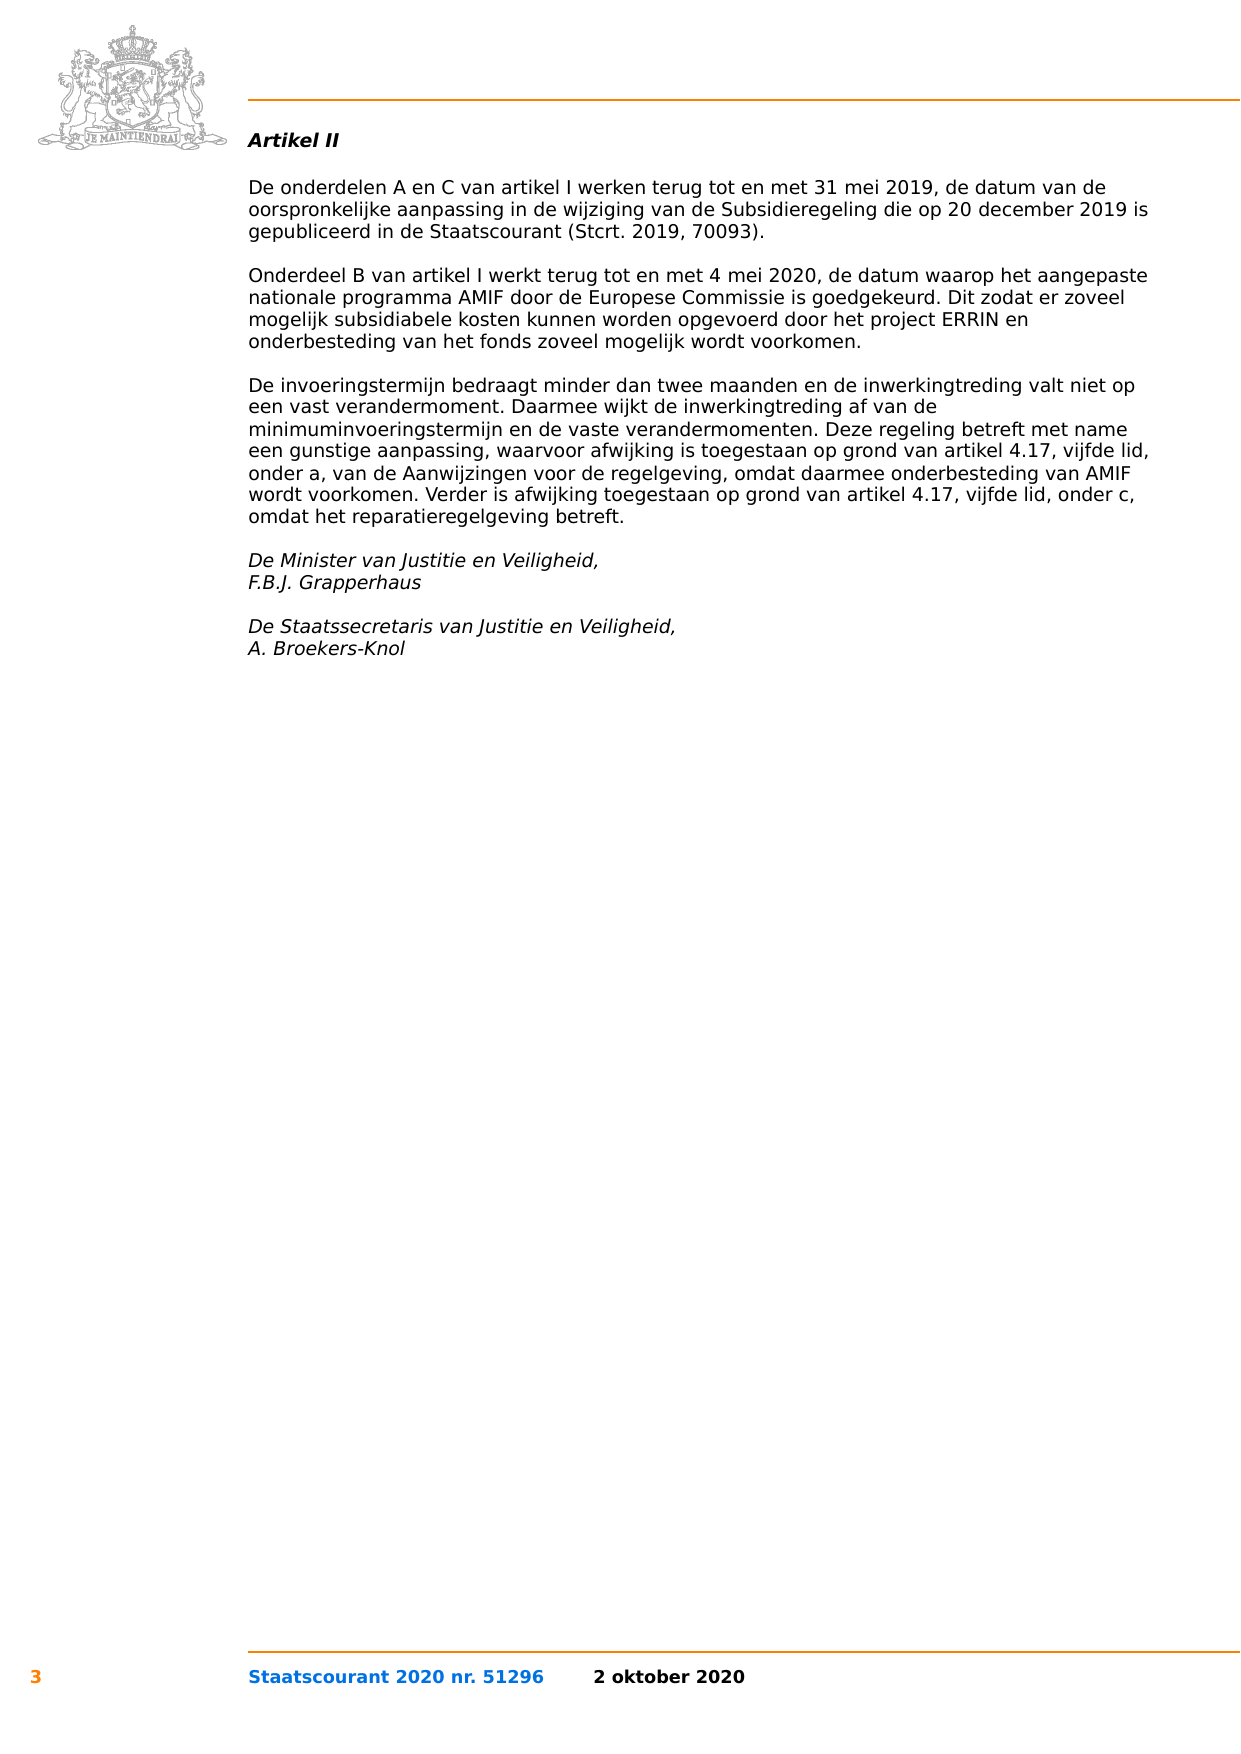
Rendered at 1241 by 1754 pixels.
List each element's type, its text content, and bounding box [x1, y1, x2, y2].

text De Minister van Justitie en Veiligheid, F.B.J. Grapperhaus [248, 550, 1163, 594]
subtitle Artikel II [248, 130, 1163, 152]
picture [38, 25, 227, 150]
text Onderdeel B van artikel I werkt terug tot en met 4 mei 2020, de datum waarop het aangepaste nationale programma AMIF door de Europese Commissie is goedgekeurd. Dit zodat er zoveel mogelijk subsidiabele kosten kunnen worden opgevoerd door het project ERRIN en onderbesteding van het fonds zoveel mogelijk wordt voorkomen. [248, 265, 1163, 353]
text De invoeringstermijn bedraagt minder dan twee maanden en de inwerkingtreding valt niet op een vast verandermoment. Daarmee wijkt de inwerkingtreding af van de minimuminvoeringstermijn en de vaste verandermomenten. Deze regeling betreft met name een gunstige aanpassing, waarvoor afwijking is toegestaan op grond van artikel 4.17, vijfde lid, onder a, van de Aanwijzingen voor de regelgeving, omdat daarmee onderbesteding van AMIF wordt voorkomen. Verder is afwijking toegestaan op grond van artikel 4.17, vijfde lid, onder c, omdat het reparatieregelgeving betreft. [248, 374, 1163, 528]
text De onderdelen A en C van artikel I werken terug tot en met 31 mei 2019, de datum van de oorspronkelijke aanpassing in de wijziging van de Subsidieregeling die op 20 december 2019 is gepubliceerd in de Staatscourant (Stcrt. 2019, 70093). [248, 177, 1163, 243]
text De Staatssecretaris van Justitie en Veiligheid, A. Broekers-Knol [248, 616, 1163, 660]
